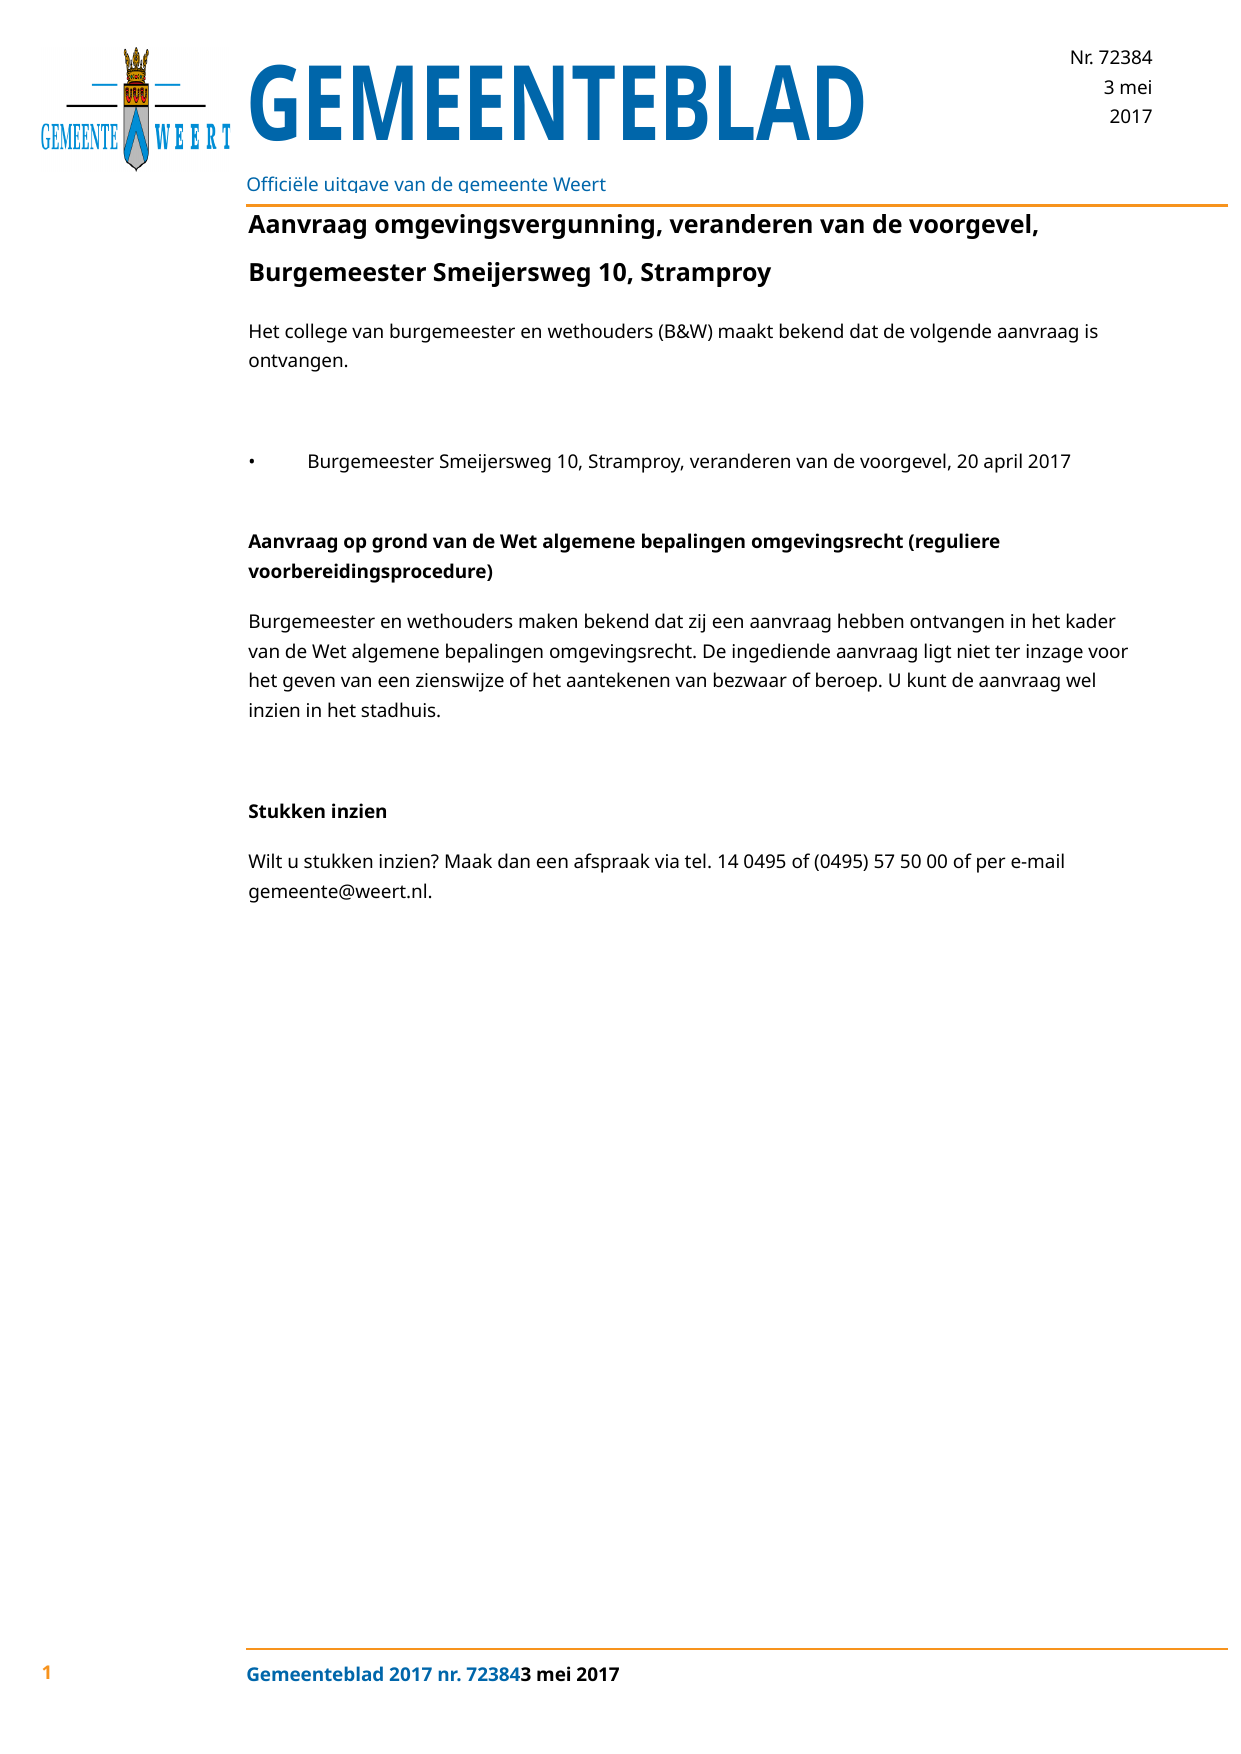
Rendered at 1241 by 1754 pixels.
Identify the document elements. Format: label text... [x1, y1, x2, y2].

text Aanvraag omgevingsvergunning, veranderen van de voorgevel, Burgemeester Smeijersweg 10, Stramproy [248, 207, 1152, 288]
text Burgemeester en wethouders maken bekend dat zij een aanvraag hebben ontvangen in het kader van de Wet algemene bepalingen omgevingsrecht. De ingediende aanvraag ligt niet ter inzage voor het geven van een zienswijze of het aantekenen van bezwaar of beroep. U kunt de aanvraag wel inzien in het stadhuis. [248, 608, 1152, 723]
text Wilt u stukken inzien? Maak dan een afspraak via tel. 14 0495 of (0495) 57 50 00 of per e-mail gemeente@weert.nl. [248, 848, 1152, 904]
picture [41, 47, 231, 172]
text Stukken inzien [248, 798, 1152, 824]
list Burgemeester Smeijersweg 10, Stramproy, veranderen van de voorgevel, 20 april 2017 [248, 448, 1152, 474]
text Aanvraag op grond van de Wet algemene bepalingen omgevingsrecht (reguliere voorbereidingsprocedure) [248, 528, 1152, 584]
text Het college van burgemeester en wethouders (B&W) maakt bekend dat de volgende aanvraag is ontvangen. [248, 318, 1152, 373]
